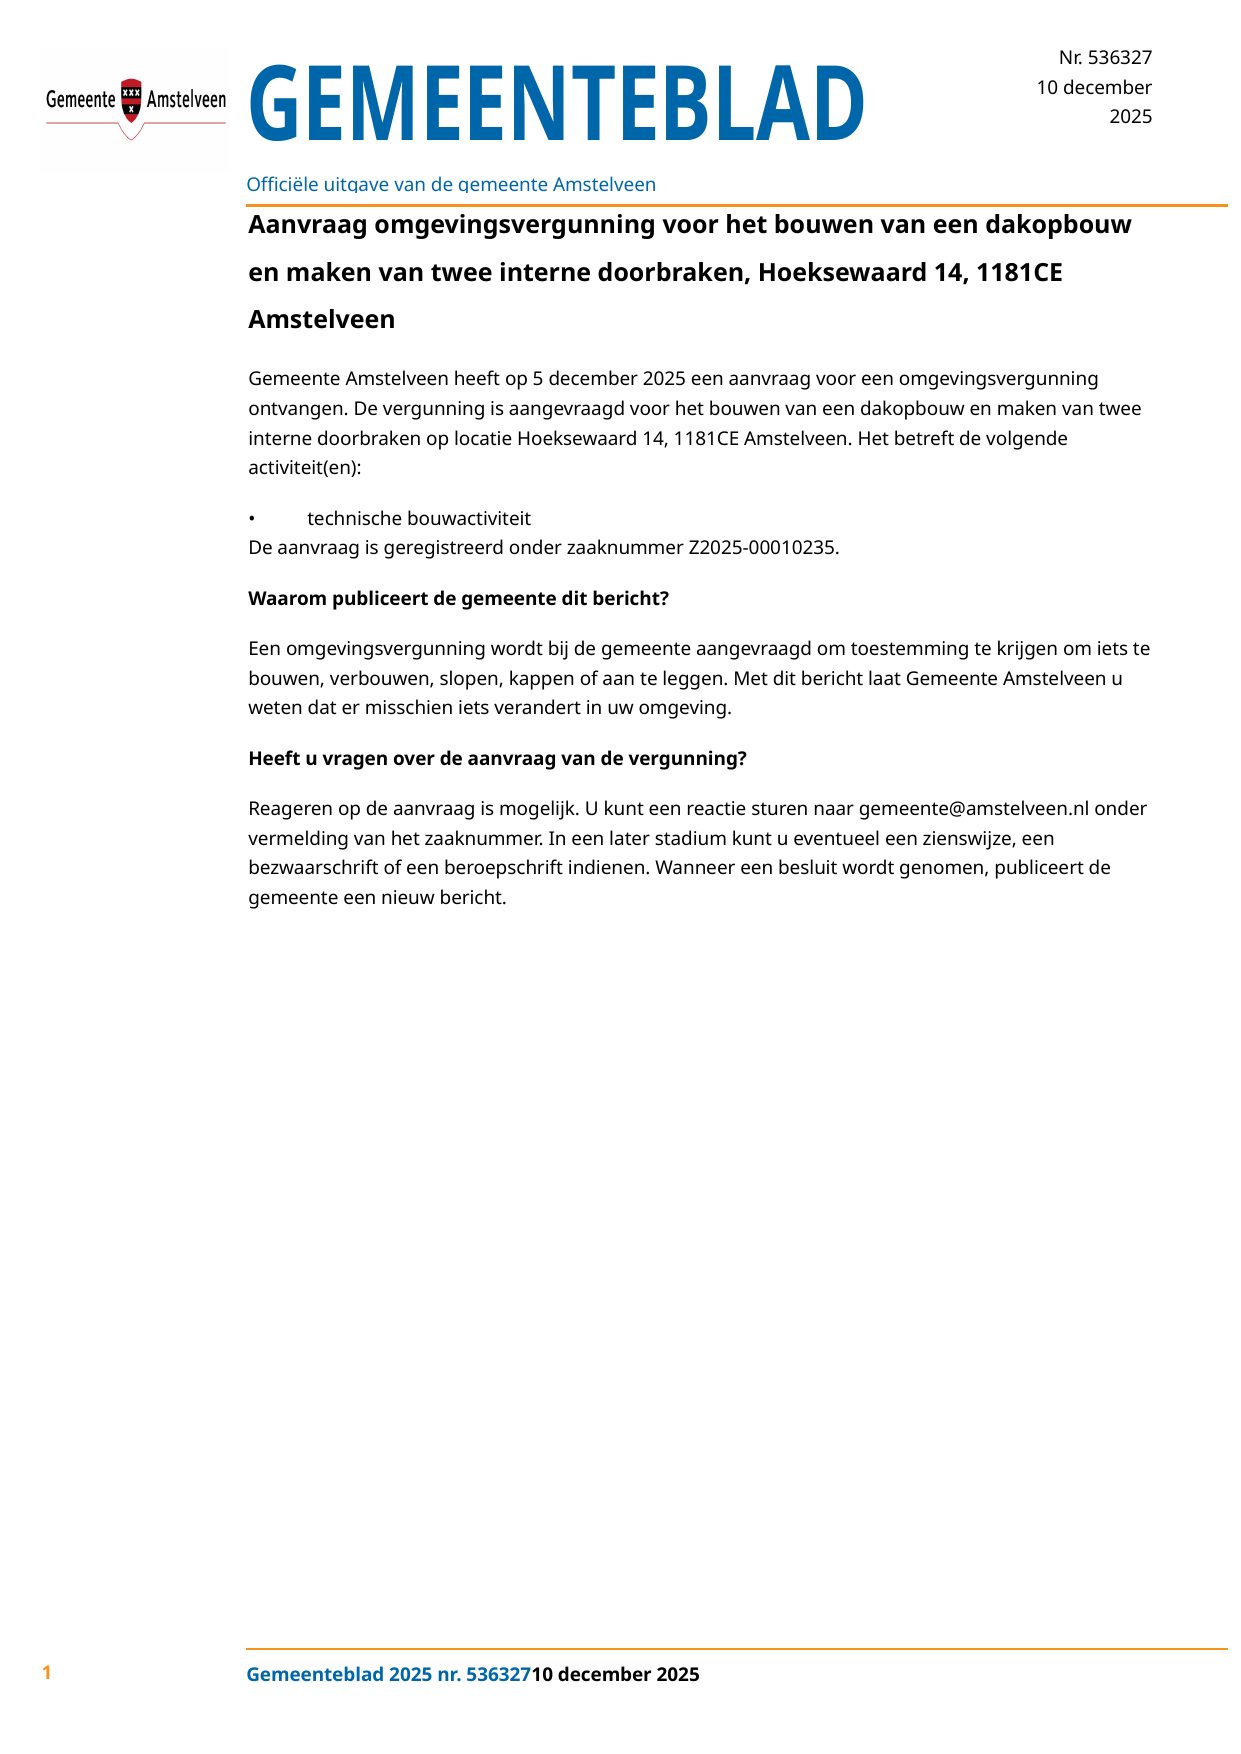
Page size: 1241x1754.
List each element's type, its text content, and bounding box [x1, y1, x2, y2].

picture [41, 47, 231, 172]
text Waarom publiceert de gemeente dit bericht? [248, 585, 1152, 610]
text Reageren op de aanvraag is mogelijk. U kunt een reactie sturen naar gemeente@amstelveen.nl onder vermelding van het zaaknummer. In een later stadium kunt u eventueel een zienswijze, een bezwaarschrift of een beroepschrift indienen. Wanneer een besluit wordt genomen, publiceert de gemeente een nieuw bericht. [248, 795, 1152, 909]
text Aanvraag omgevingsvergunning voor het bouwen van een dakopbouw en maken van twee interne doorbraken, Hoeksewaard 14, 1181CE Amstelveen [248, 207, 1152, 336]
text Gemeente Amstelveen heeft op 5 december 2025 een aanvraag voor een omgevingsvergunning ontvangen. De vergunning is aangevraagd voor het bouwen van een dakopbouw en maken van twee interne doorbraken op locatie Hoeksewaard 14, 1181CE Amstelveen. Het betreft de volgende activiteit(en): [248, 366, 1152, 480]
text Een omgevingsvergunning wordt bij de gemeente aangevraagd om toestemming te krijgen om iets te bouwen, verbouwen, slopen, kappen of aan te leggen. Met dit bericht laat Gemeente Amstelveen u weten dat er misschien iets verandert in uw omgeving. [248, 635, 1152, 720]
text De aanvraag is geregistreerd onder zaaknummer Z2025-00010235. [248, 534, 1152, 560]
text Heeft u vragen over de aanvraag van de vergunning? [248, 745, 1152, 770]
list technische bouwactiviteit [248, 505, 1152, 530]
